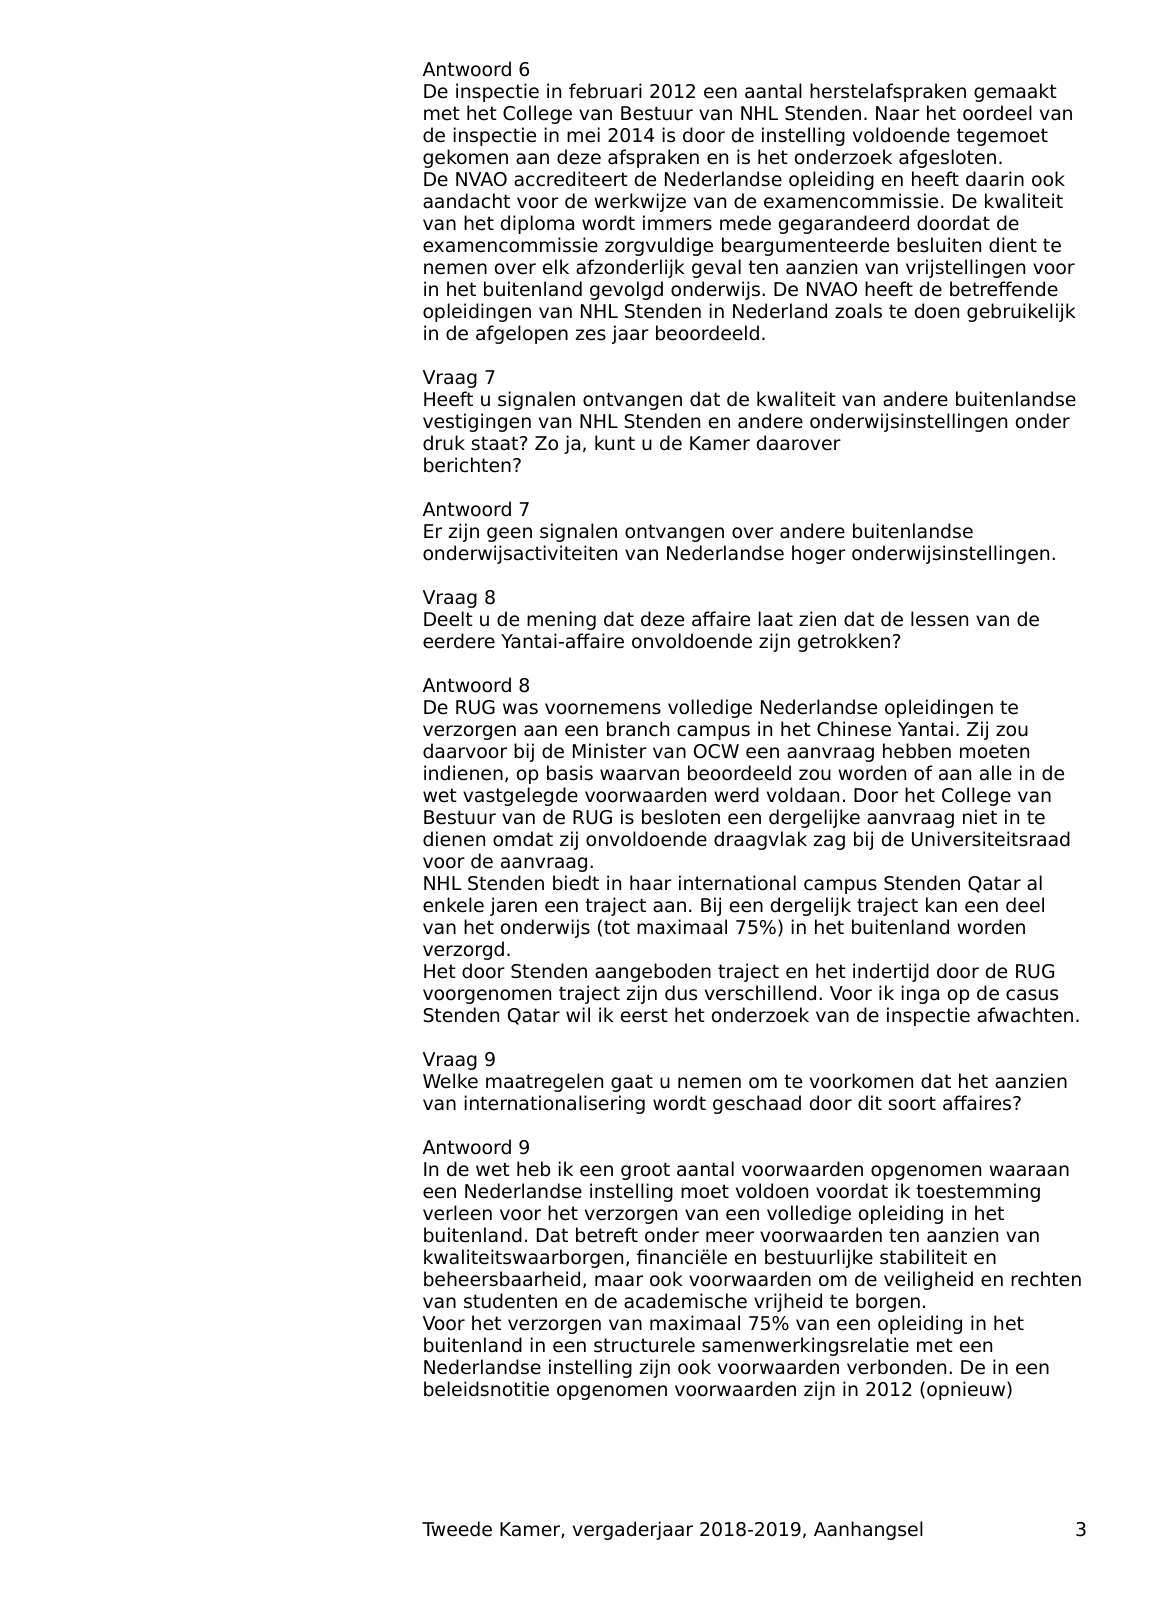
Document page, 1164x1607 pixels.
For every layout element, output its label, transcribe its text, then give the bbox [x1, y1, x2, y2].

text Antwoord 6 [422, 59, 1087, 81]
text Welke maatregelen gaat u nemen om te voorkomen dat het aanzien van internationalisering wordt geschaad door dit soort affaires? [422, 1071, 1087, 1115]
text In de wet heb ik een groot aantal voorwaarden opgenomen waaraan een Nederlandse instelling moet voldoen voordat ik toestemming verleen voor het verzorgen van een volledige opleiding in het buitenland. Dat betreft onder meer voorwaarden ten aanzien van kwaliteitswaarborgen, financiële en bestuurlijke stabiliteit en beheersbaarheid, maar ook voorwaarden om de veiligheid en rechten van studenten en de academische vrijheid te borgen. [422, 1159, 1087, 1313]
text Er zijn geen signalen ontvangen over andere buitenlandse onderwijsactiviteiten van Nederlandse hoger onderwijsinstellingen. [422, 521, 1087, 565]
text Antwoord 8 [422, 675, 1087, 697]
text De NVAO accrediteert de Nederlandse opleiding en heeft daarin ook aandacht voor de werkwijze van de examencommissie. De kwaliteit van het diploma wordt immers mede gegarandeerd doordat de examencommissie zorgvuldige beargumenteerde besluiten dient te nemen over elk afzonderlijk geval ten aanzien van vrijstellingen voor in het buitenland gevolgd onderwijs. De NVAO heeft de betreffende opleidingen van NHL Stenden in Nederland zoals te doen gebruikelijk in de afgelopen zes jaar beoordeeld. [422, 169, 1087, 345]
text Het door Stenden aangeboden traject en het indertijd door de RUG voorgenomen traject zijn dus verschillend. Voor ik inga op de casus Stenden Qatar wil ik eerst het onderzoek van de inspectie afwachten. [422, 961, 1087, 1027]
text De RUG was voornemens volledige Nederlandse opleidingen te verzorgen aan een branch campus in het Chinese Yantai. Zij zou daarvoor bij de Minister van OCW een aanvraag hebben moeten indienen, op basis waarvan beoordeeld zou worden of aan alle in de wet vastgelegde voorwaarden werd voldaan. Door het College van Bestuur van de RUG is besloten een dergelijke aanvraag niet in te dienen omdat zij onvoldoende draagvlak zag bij de Universiteitsraad voor de aanvraag. [422, 697, 1087, 873]
text NHL Stenden biedt in haar international campus Stenden Qatar al enkele jaren een traject aan. Bij een dergelijk traject kan een deel van het onderwijs (tot maximaal 75%) in het buitenland worden verzorgd. [422, 873, 1087, 961]
text Vraag 8 [422, 587, 1087, 609]
text Antwoord 7 [422, 499, 1087, 521]
text Vraag 9 [422, 1049, 1087, 1071]
text Voor het verzorgen van maximaal 75% van een opleiding in het buitenland in een structurele samenwerkingsrelatie met een Nederlandse instelling zijn ook voorwaarden verbonden. De in een beleidsnotitie opgenomen voorwaarden zijn in 2012 (opnieuw) [422, 1313, 1087, 1401]
text Heeft u signalen ontvangen dat de kwaliteit van andere buitenlandse vestigingen van NHL Stenden en andere onderwijsinstellingen onder druk staat? Zo ja, kunt u de Kamer daarover [422, 389, 1087, 455]
text Vraag 7 [422, 367, 1087, 389]
text Deelt u de mening dat deze affaire laat zien dat de lessen van de eerdere Yantai-affaire onvoldoende zijn getrokken? [422, 609, 1087, 653]
text Antwoord 9 [422, 1137, 1087, 1159]
text De inspectie in februari 2012 een aantal herstelafspraken gemaakt met het College van Bestuur van NHL Stenden. Naar het oordeel van de inspectie in mei 2014 is door de instelling voldoende tegemoet gekomen aan deze afspraken en is het onderzoek afgesloten. [422, 81, 1087, 169]
text berichten? [422, 455, 1087, 477]
